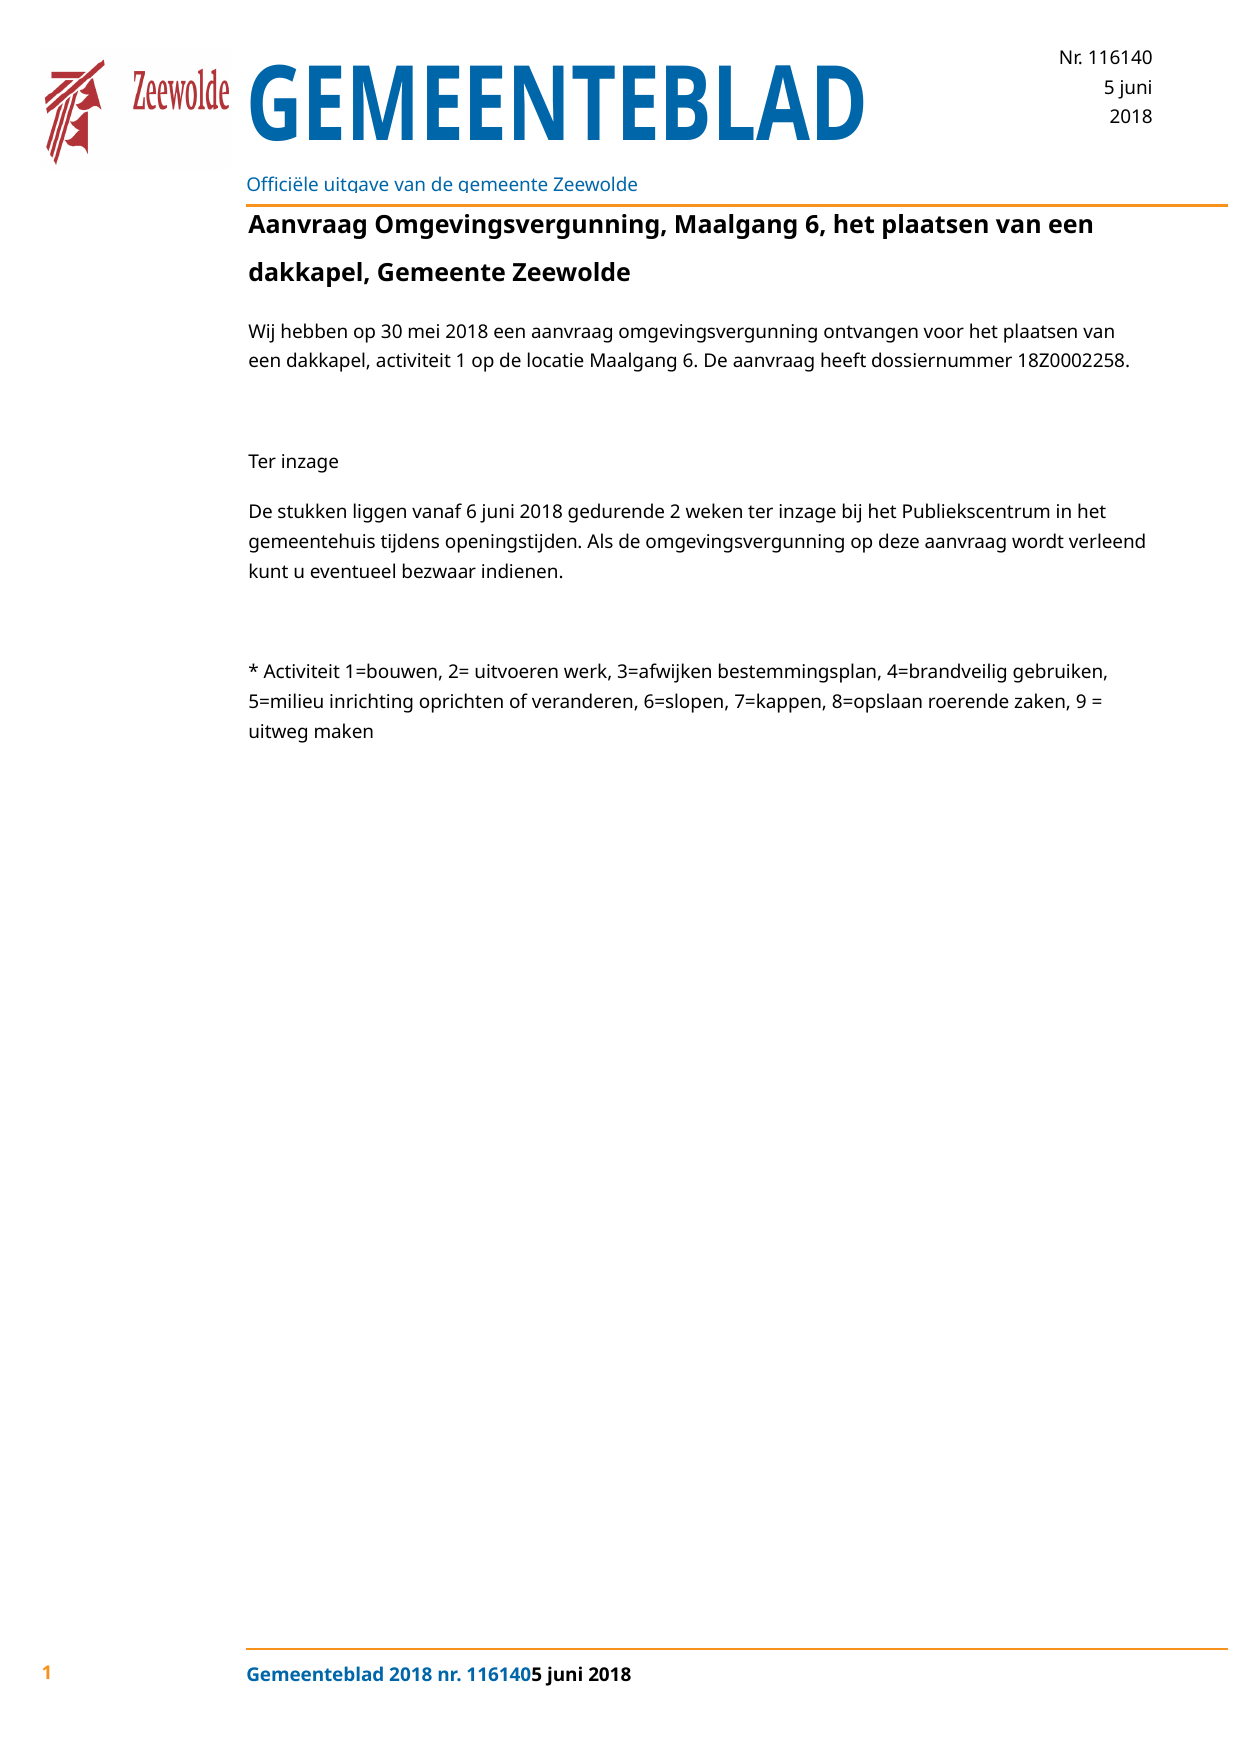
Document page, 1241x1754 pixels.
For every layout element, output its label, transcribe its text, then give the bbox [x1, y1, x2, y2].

text Wij hebben op 30 mei 2018 een aanvraag omgevingsvergunning ontvangen voor het plaatsen van een dakkapel, activiteit 1 op de locatie Maalgang 6. De aanvraag heeft dossiernummer 18Z0002258. [248, 318, 1152, 373]
picture [41, 47, 231, 172]
text Ter inzage [248, 448, 1152, 474]
text De stukken liggen vanaf 6 juni 2018 gedurende 2 weken ter inzage bij het Publiekscentrum in het gemeentehuis tijdens openingstijden. Als de omgevingsvergunning op deze aanvraag wordt verleend kunt u eventueel bezwaar indienen. [248, 499, 1152, 584]
text * Activiteit 1=bouwen, 2= uitvoeren werk, 3=afwijken bestemmingsplan, 4=brandveilig gebruiken, 5=milieu inrichting oprichten of veranderen, 6=slopen, 7=kappen, 8=opslaan roerende zaken, 9 = uitweg maken [248, 659, 1152, 744]
text Aanvraag Omgevingsvergunning, Maalgang 6, het plaatsen van een dakkapel, Gemeente Zeewolde [248, 207, 1152, 288]
